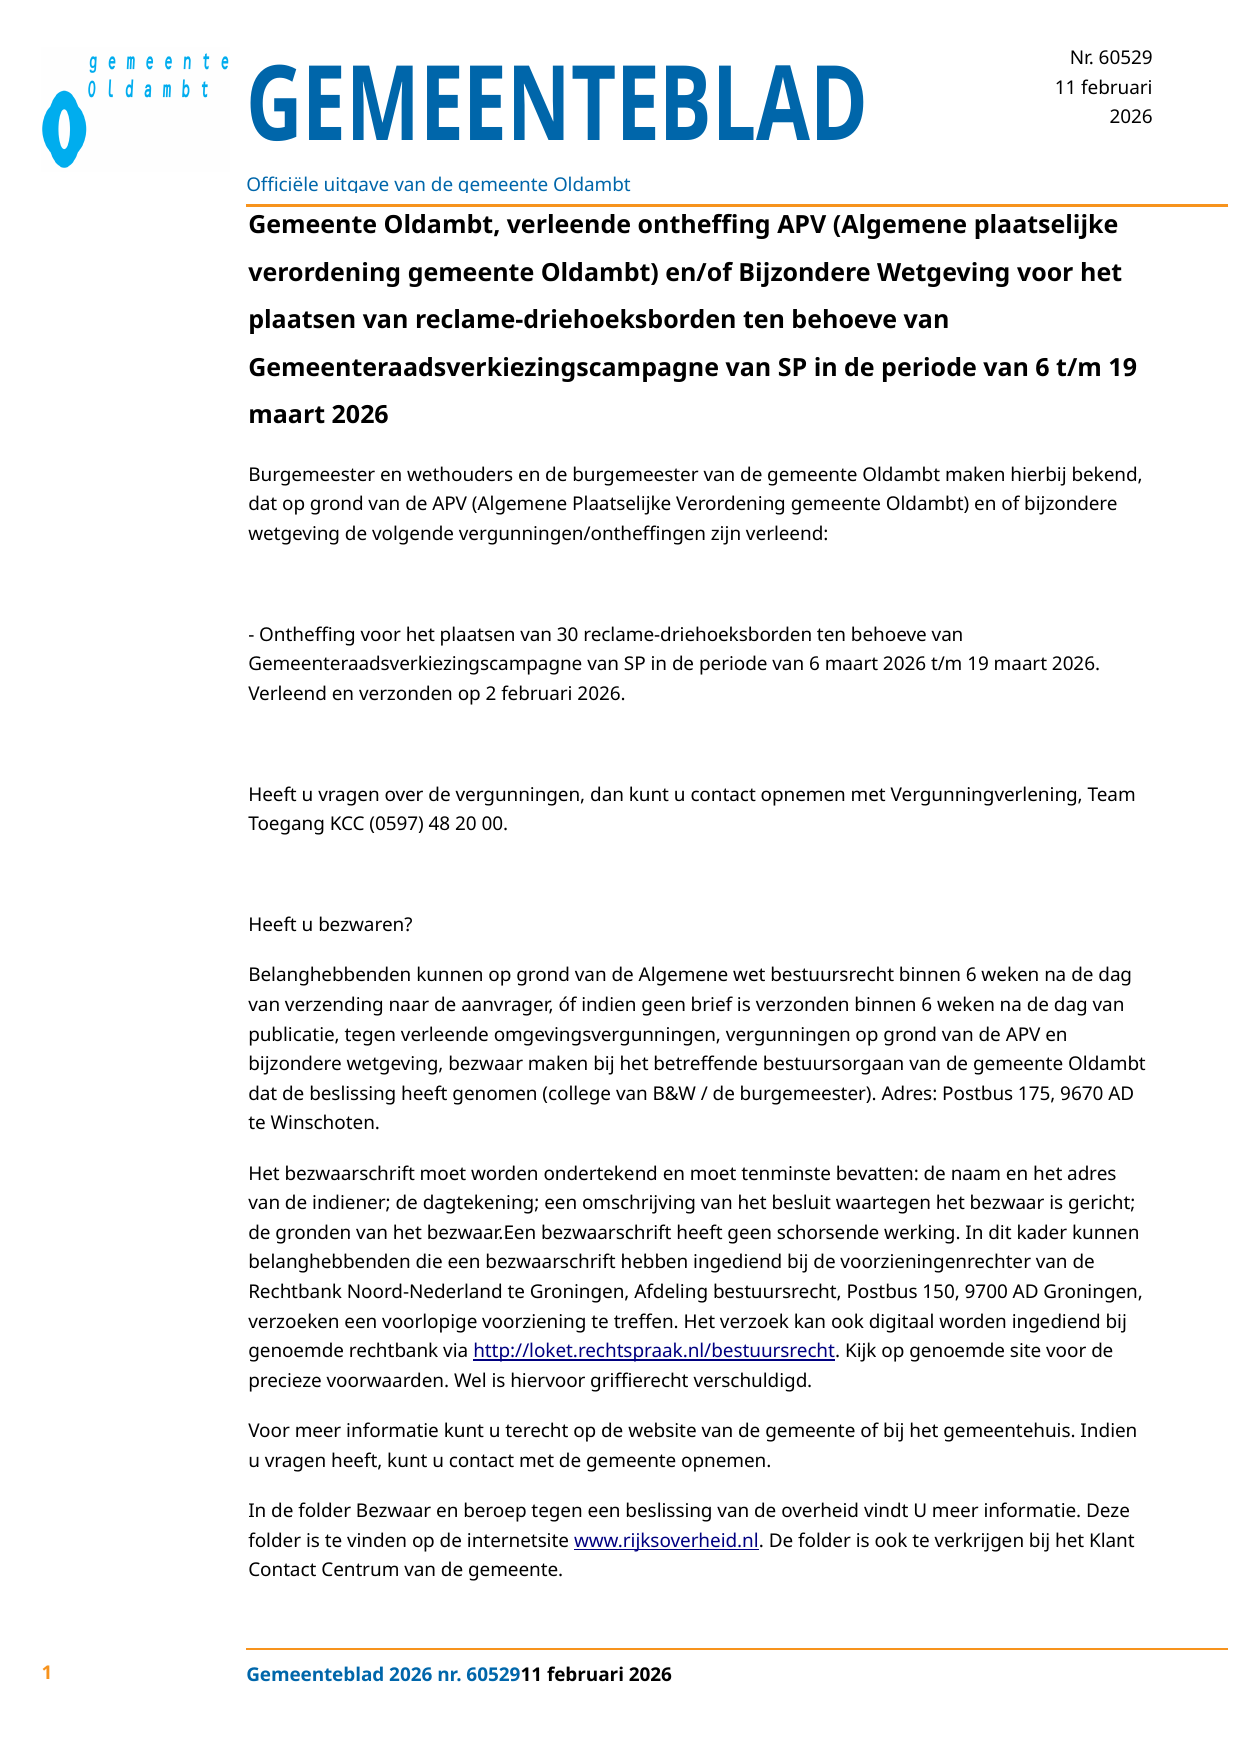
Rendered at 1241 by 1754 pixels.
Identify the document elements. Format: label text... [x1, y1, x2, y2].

text Voor meer informatie kunt u terecht op de website van de gemeente of bij het gemeentehuis. Indien u vragen heeft, kunt u contact met de gemeente opnemen. [248, 1417, 1152, 1473]
text Gemeente Oldambt, verleende ontheffing APV (Algemene plaatselijke verordening gemeente Oldambt) en/of Bijzondere Wetgeving voor het plaatsen van reclame-driehoeksborden ten behoeve van Gemeenteraadsverkiezingscampagne van SP in de periode van 6 t/m 19 maart 2026 [248, 207, 1152, 431]
text Heeft u bezwaren? [248, 911, 1152, 937]
text In de folder Bezwaar en beroep tegen een beslissing van de overheid vindt U meer informatie. Deze folder is te vinden op de internetsite www.rijksoverheid.nl. De folder is ook te verkrijgen bij het Klant Contact Centrum van de gemeente. [248, 1497, 1152, 1582]
text Burgemeester en wethouders en de burgemeester van de gemeente Oldambt maken hierbij bekend, dat op grond van de APV (Algemene Plaatselijke Verordening gemeente Oldambt) en of bijzondere wetgeving de volgende vergunningen/ontheffingen zijn verleend: [248, 461, 1152, 546]
text - Ontheffing voor het plaatsen van 30 reclame-driehoeksborden ten behoeve van Gemeenteraadsverkiezingscampagne van SP in de periode van 6 maart 2026 t/m 19 maart 2026. Verleend en verzonden op 2 februari 2026. [248, 621, 1152, 706]
picture [41, 47, 231, 172]
text Heeft u vragen over de vergunningen, dan kunt u contact opnemen met Vergunningverlening, Team Toegang KCC (0597) 48 20 00. [248, 781, 1152, 836]
text Belanghebbenden kunnen op grond van de Algemene wet bestuursrecht binnen 6 weken na de dag van verzending naar de aanvrager, óf indien geen brief is verzonden binnen 6 weken na de dag van publicatie, tegen verleende omgevingsvergunningen, vergunningen op grond van de APV en bijzondere wetgeving, bezwaar maken bij het betreffende bestuursorgaan van de gemeente Oldambt dat de beslissing heeft genomen (college van B&W / de burgemeester). Adres: Postbus 175, 9670 AD te Winschoten. [248, 962, 1152, 1135]
text Het bezwaarschrift moet worden ondertekend en moet tenminste bevatten: de naam en het adres van de indiener; de dagtekening; een omschrijving van het besluit waartegen het bezwaar is gericht; de gronden van het bezwaar.Een bezwaarschrift heeft geen schorsende werking. In dit kader kunnen belanghebbenden die een bezwaarschrift hebben ingediend bij de voorzieningenrechter van de Rechtbank Noord-Nederland te Groningen, Afdeling bestuursrecht, Postbus 150, 9700 AD Groningen, verzoeken een voorlopige voorziening te treffen. Het verzoek kan ook digitaal worden ingediend bij genoemde rechtbank via http://loket.rechtspraak.nl/bestuursrecht. Kijk op genoemde site voor de precieze voorwaarden. Wel is hiervoor griffierecht verschuldigd. [248, 1160, 1152, 1393]
